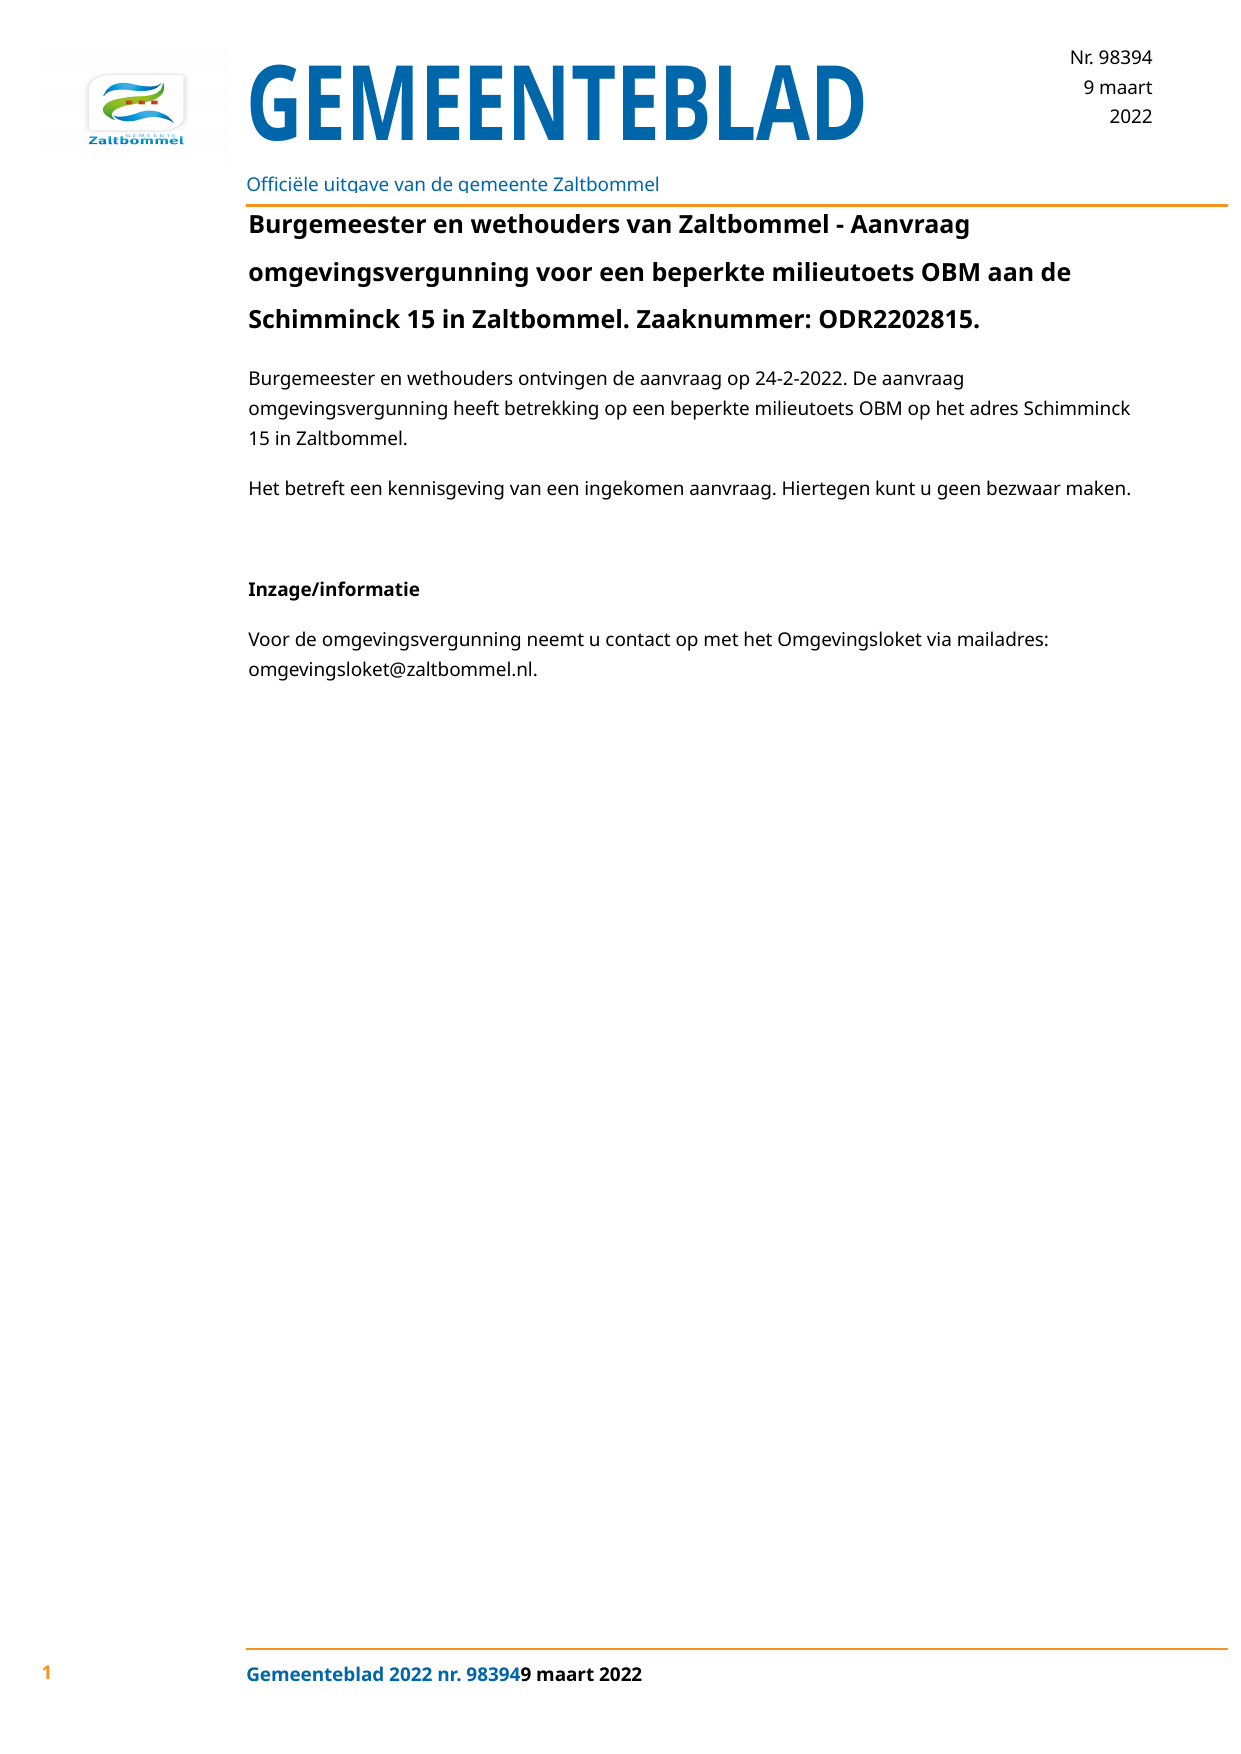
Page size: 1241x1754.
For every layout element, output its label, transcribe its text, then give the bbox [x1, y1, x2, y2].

text Burgemeester en wethouders ontvingen de aanvraag op 24-2-2022. De aanvraag omgevingsvergunning heeft betrekking op een beperkte milieutoets OBM op het adres Schimminck 15 in Zaltbommel. [248, 366, 1152, 450]
text Burgemeester en wethouders van Zaltbommel - Aanvraag omgevingsvergunning voor een beperkte milieutoets OBM aan de Schimminck 15 in Zaltbommel. Zaaknummer: ODR2202815. [248, 207, 1152, 336]
text Inzage/informatie [248, 576, 1152, 602]
text Het betreft een kennisgeving van een ingekomen aanvraag. Hiertegen kunt u geen bezwaar maken. [248, 475, 1152, 501]
text Voor de omgevingsvergunning neemt u contact op met het Omgevingsloket via mailadres: omgevingsloket@zaltbommel.nl. [248, 626, 1152, 682]
picture [41, 47, 231, 172]
